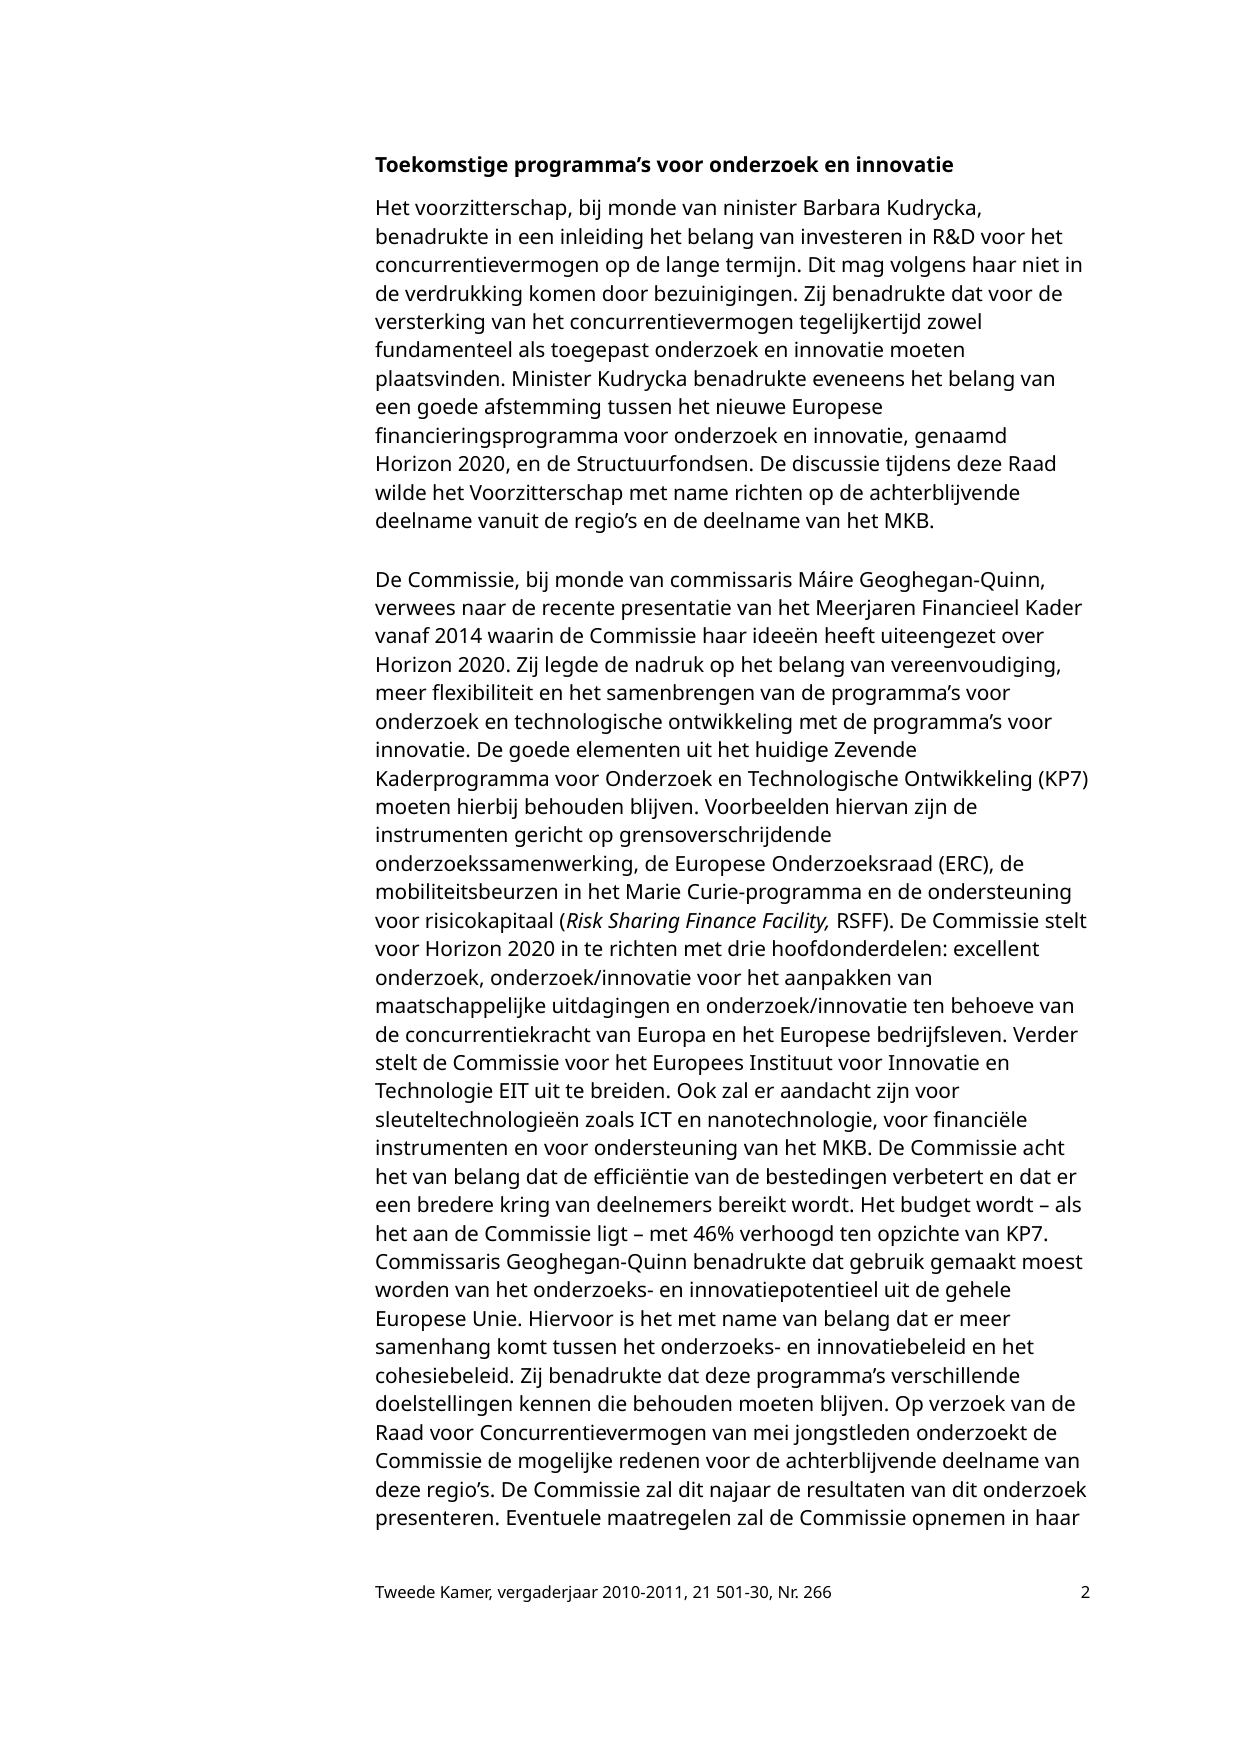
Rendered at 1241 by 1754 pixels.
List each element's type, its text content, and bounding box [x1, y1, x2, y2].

text Toekomstige programma’s voor onderzoek en innovatie [375, 150, 1090, 178]
text Het voorzitterschap, bij monde van ninister Barbara Kudrycka, benadrukte in een inleiding het belang van investeren in R&D voor het concurrentievermogen op de lange termijn. Dit mag volgens haar niet in de verdrukking komen door bezuinigingen. Zij benadrukte dat voor de versterking van het concurrentievermogen tegelijkertijd zowel fundamenteel als toegepast onderzoek en innovatie moeten plaatsvinden. Minister Kudrycka benadrukte eveneens het belang van een goede afstemming tussen het nieuwe Europese financieringsprogramma voor onderzoek en innovatie, genaamd Horizon 2020, en de Structuurfondsen. De discussie tijdens deze Raad wilde het Voorzitterschap met name richten op de achterblijvende deelname vanuit de regio’s en de deelname van het MKB. [375, 193, 1090, 535]
text De Commissie, bij monde van commissaris Máire Geoghegan-Quinn, verwees naar de recente presentatie van het Meerjaren Financieel Kader vanaf 2014 waarin de Commissie haar ideeën heeft uiteengezet over Horizon 2020. Zij legde de nadruk op het belang van vereenvoudiging, meer flexibiliteit en het samenbrengen van de programma’s voor onderzoek en technologische ontwikkeling met de programma’s voor innovatie. De goede elementen uit het huidige Zevende Kaderprogramma voor Onderzoek en Technologische Ontwikkeling (KP7) moeten hierbij behouden blijven. Voorbeelden hiervan zijn de instrumenten gericht op grensoverschrijdende onderzoekssamenwerking, de Europese Onderzoeksraad (ERC), de mobiliteitsbeurzen in het Marie Curie-programma en de ondersteuning voor risicokapitaal (Risk Sharing Finance Facility, RSFF). De Commissie stelt voor Horizon 2020 in te richten met drie hoofdonderdelen: excellent onderzoek, onderzoek/innovatie voor het aanpakken van maatschappelijke uitdagingen en onderzoek/innovatie ten behoeve van de concurrentiekracht van Europa en het Europese bedrijfsleven. Verder stelt de Commissie voor het Europees Instituut voor Innovatie en Technologie EIT uit te breiden. Ook zal er aandacht zijn voor sleuteltechnologieën zoals ICT en nanotechnologie, voor financiële instrumenten en voor ondersteuning van het MKB. De Commissie acht het van belang dat de efficiëntie van de bestedingen verbetert en dat er een bredere kring van deelnemers bereikt wordt. Het budget wordt – als het aan de Commissie ligt – met 46% verhoogd ten opzichte van KP7. Commissaris Geoghegan-Quinn benadrukte dat gebruik gemaakt moest worden van het onderzoeks- en innovatiepotentieel uit de gehele Europese Unie. Hiervoor is het met name van belang dat er meer samenhang komt tussen het onderzoeks- en innovatiebeleid en het cohesiebeleid. Zij benadrukte dat deze programma’s verschillende doelstellingen kennen die behouden moeten blijven. Op verzoek van de Raad voor Concurrentievermogen van mei jongstleden onderzoekt de Commissie de mogelijke redenen voor de achterblijvende deelname van deze regio’s. De Commissie zal dit najaar de resultaten van dit onderzoek presenteren. Eventuele maatregelen zal de Commissie opnemen in haar [375, 565, 1090, 1532]
